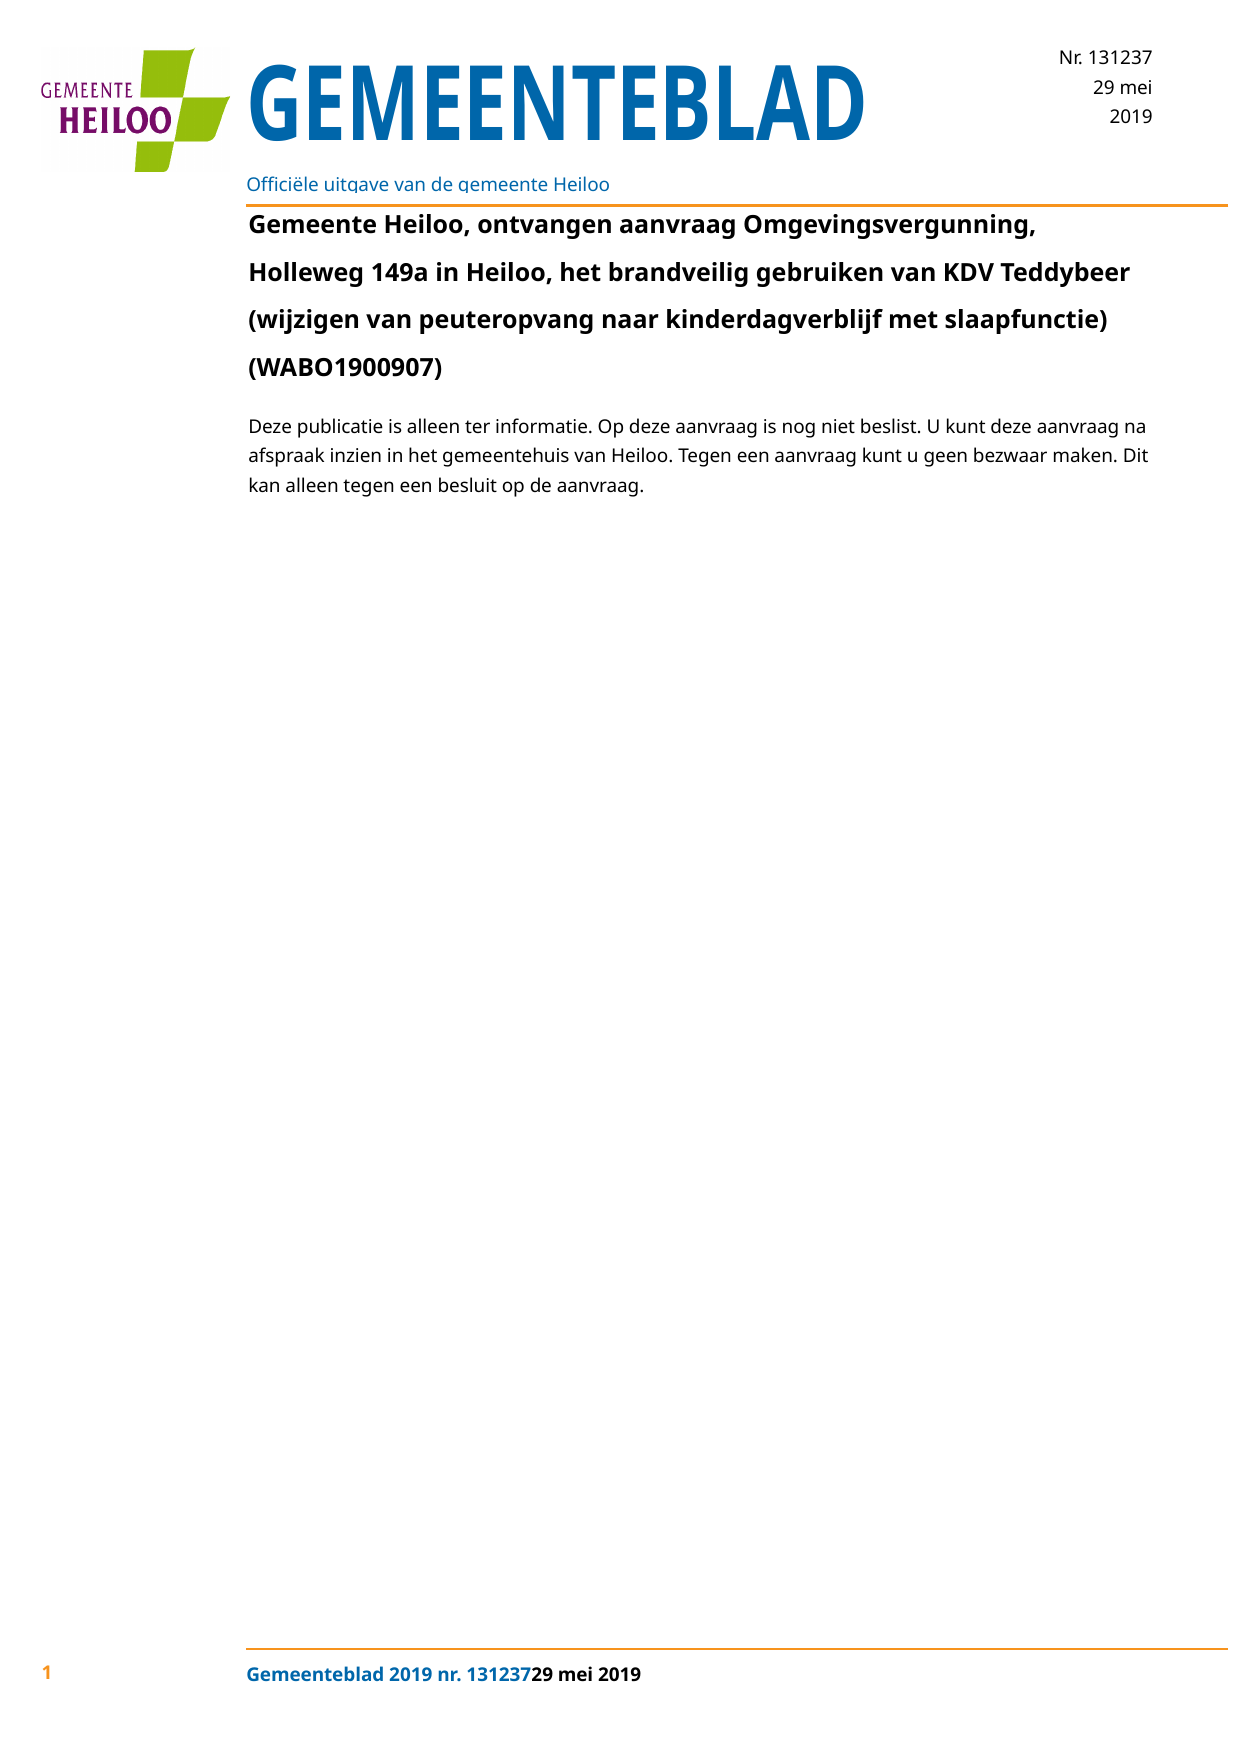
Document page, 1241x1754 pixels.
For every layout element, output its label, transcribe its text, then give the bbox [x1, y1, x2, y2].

picture [41, 47, 231, 172]
text Gemeente Heiloo, ontvangen aanvraag Omgevingsvergunning, Holleweg 149a in Heiloo, het brandveilig gebruiken van KDV Teddybeer (wijzigen van peuteropvang naar kinderdagverblijf met slaapfunctie) (WABO1900907) [248, 207, 1152, 384]
text Deze publicatie is alleen ter informatie. Op deze aanvraag is nog niet beslist. U kunt deze aanvraag na afspraak inzien in het gemeentehuis van Heiloo. Tegen een aanvraag kunt u geen bezwaar maken. Dit kan alleen tegen een besluit op de aanvraag. [248, 413, 1152, 498]
